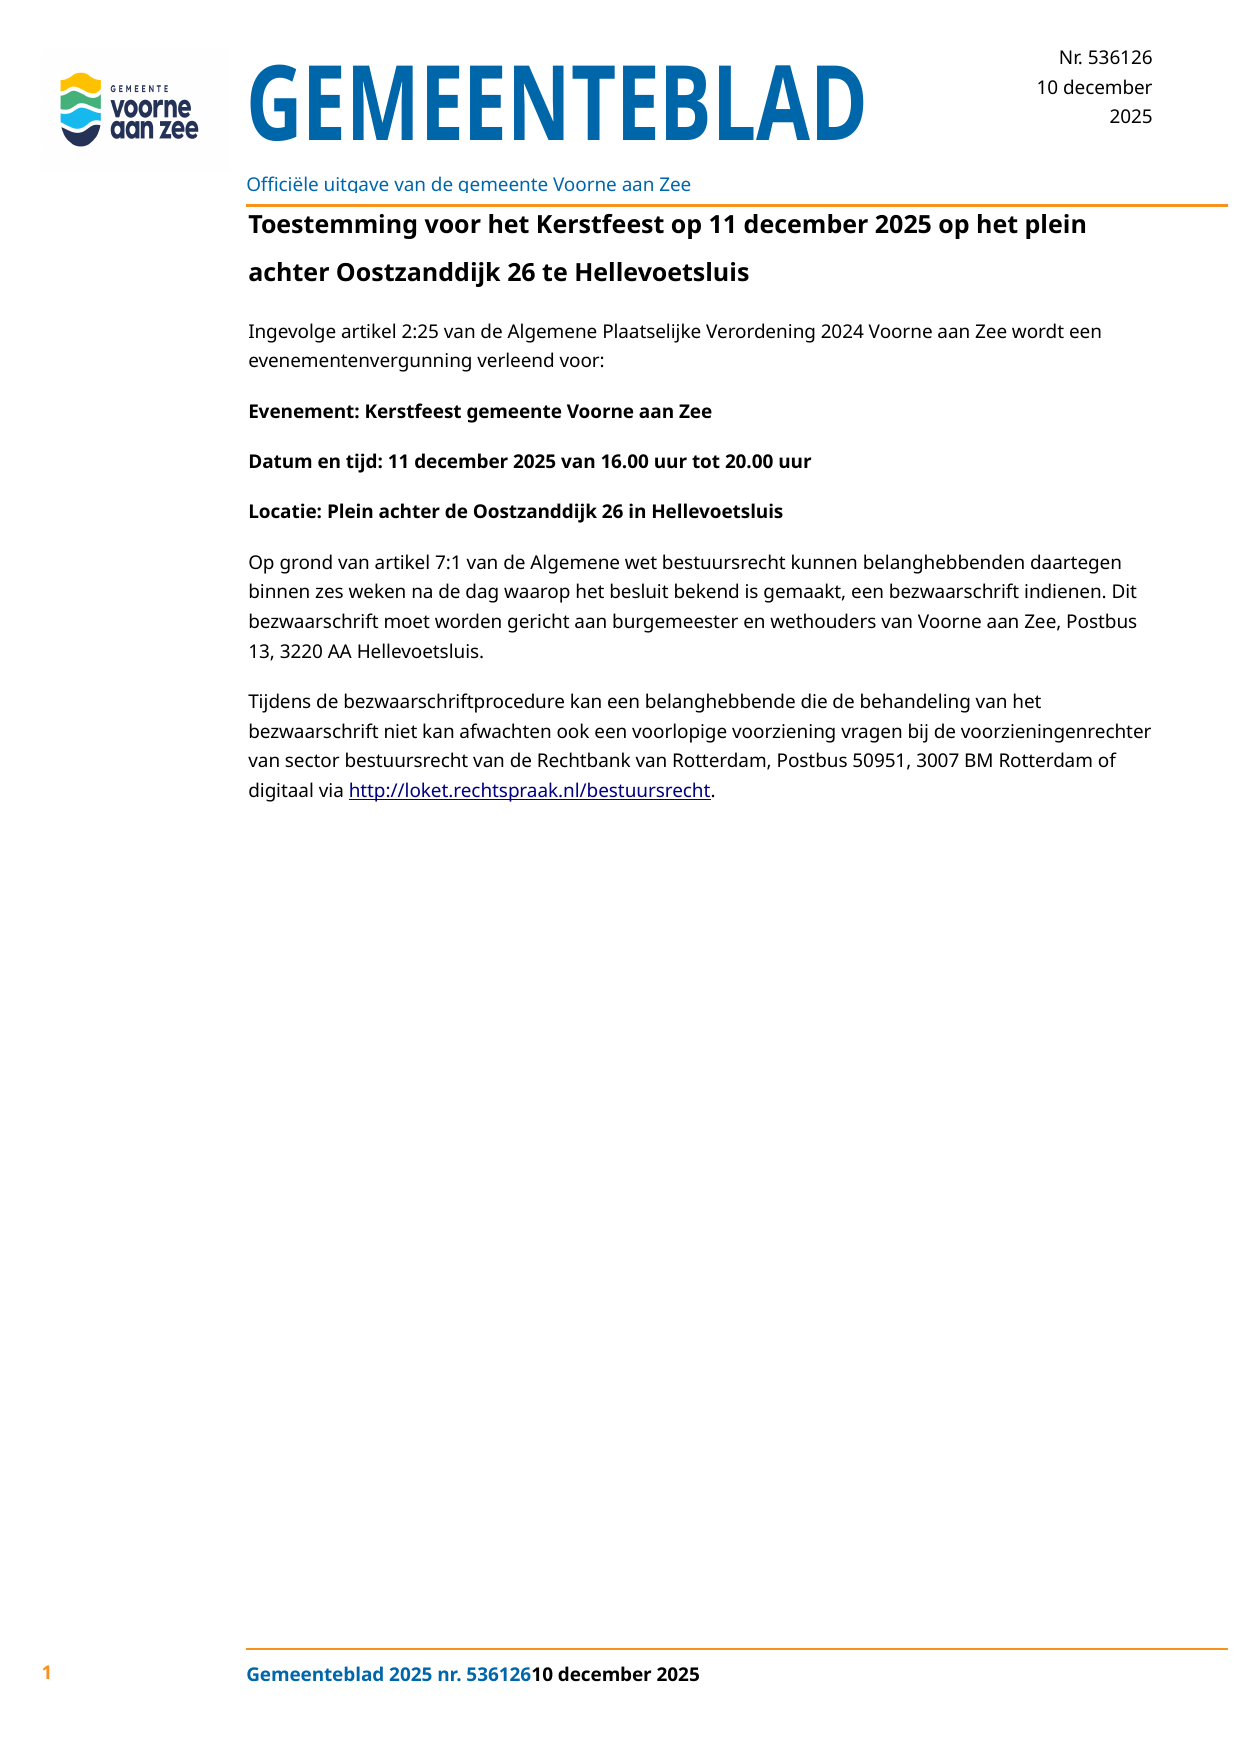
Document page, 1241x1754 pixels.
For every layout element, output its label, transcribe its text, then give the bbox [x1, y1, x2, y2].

text Op grond van artikel 7:1 van de Algemene wet bestuursrecht kunnen belanghebbenden daartegen binnen zes weken na de dag waarop het besluit bekend is gemaakt, een bezwaarschrift indienen. Dit bezwaarschrift moet worden gericht aan burgemeester en wethouders van Voorne aan Zee, Postbus 13, 3220 AA Hellevoetsluis. [248, 549, 1152, 664]
text Locatie: Plein achter de Oostzanddijk 26 in Hellevoetsluis [248, 499, 1152, 524]
text Evenement: Kerstfeest gemeente Voorne aan Zee [248, 398, 1152, 424]
text Tijdens de bezwaarschriftprocedure kan een belanghebbende die de behandeling van het bezwaarschrift niet kan afwachten ook een voorlopige voorziening vragen bij de voorzieningenrechter van sector bestuursrecht van de Rechtbank van Rotterdam, Postbus 50951, 3007 BM Rotterdam of digitaal via http://loket.rechtspraak.nl/bestuursrecht. [248, 688, 1152, 803]
text Toestemming voor het Kerstfeest op 11 december 2025 op het plein achter Oostzanddijk 26 te Hellevoetsluis [248, 207, 1152, 288]
text Datum en tijd: 11 december 2025 van 16.00 uur tot 20.00 uur [248, 448, 1152, 474]
picture [41, 47, 231, 172]
text Ingevolge artikel 2:25 van de Algemene Plaatselijke Verordening 2024 Voorne aan Zee wordt een evenementenvergunning verleend voor: [248, 318, 1152, 373]
